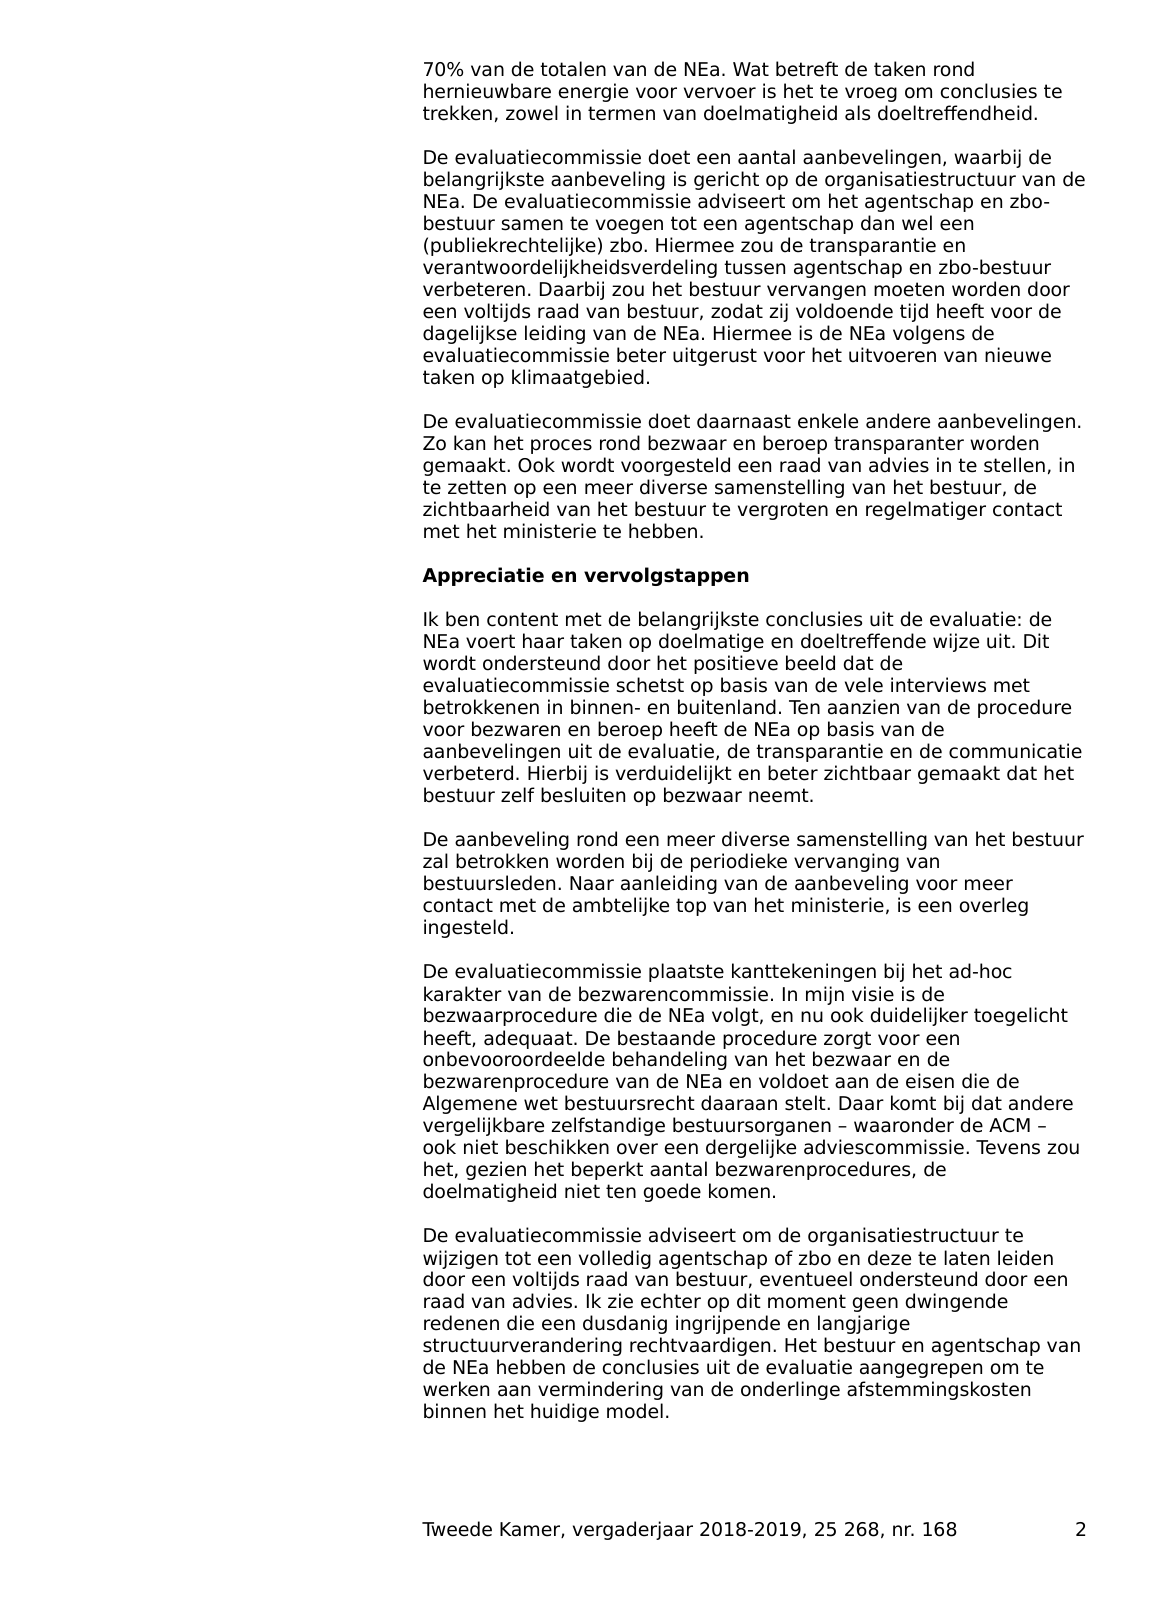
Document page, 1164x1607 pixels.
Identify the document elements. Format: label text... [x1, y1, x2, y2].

text 70% van de totalen van de NEa. Wat betreft de taken rond hernieuwbare energie voor vervoer is het te vroeg om conclusies te trekken, zowel in termen van doelmatigheid als doeltreffendheid. [422, 59, 1087, 125]
text De evaluatiecommissie plaatste kanttekeningen bij het ad-hoc karakter van de bezwarencommissie. In mijn visie is de bezwaarprocedure die de NEa volgt, en nu ook duidelijker toegelicht heeft, adequaat. De bestaande procedure zorgt voor een onbevooroordeelde behandeling van het bezwaar en de bezwarenprocedure van de NEa en voldoet aan de eisen die de Algemene wet bestuursrecht daaraan stelt. Daar komt bij dat andere vergelijkbare zelfstandige bestuursorganen – waaronder de ACM – ook niet beschikken over een dergelijke adviescommissie. Tevens zou het, gezien het beperkt aantal bezwarenprocedures, de doelmatigheid niet ten goede komen. [422, 961, 1087, 1203]
text De aanbeveling rond een meer diverse samenstelling van het bestuur zal betrokken worden bij de periodieke vervanging van bestuursleden. Naar aanleiding van de aanbeveling voor meer contact met de ambtelijke top van het ministerie, is een overleg ingesteld. [422, 829, 1087, 939]
text De evaluatiecommissie doet daarnaast enkele andere aanbevelingen. Zo kan het proces rond bezwaar en beroep transparanter worden gemaakt. Ook wordt voorgesteld een raad van advies in te stellen, in te zetten op een meer diverse samenstelling van het bestuur, de zichtbaarheid van het bestuur te vergroten en regelmatiger contact met het ministerie te hebben. [422, 411, 1087, 543]
text De evaluatiecommissie adviseert om de organisatiestructuur te wijzigen tot een volledig agentschap of zbo en deze te laten leiden door een voltijds raad van bestuur, eventueel ondersteund door een raad van advies. Ik zie echter op dit moment geen dwingende redenen die een dusdanig ingrijpende en langjarige structuurverandering rechtvaardigen. Het bestuur en agentschap van de NEa hebben de conclusies uit de evaluatie aangegrepen om te werken aan vermindering van de onderlinge afstemmingskosten binnen het huidige model. [422, 1225, 1087, 1423]
text Ik ben content met de belangrijkste conclusies uit de evaluatie: de NEa voert haar taken op doelmatige en doeltreffende wijze uit. Dit wordt ondersteund door het positieve beeld dat de evaluatiecommissie schetst op basis van de vele interviews met betrokkenen in binnen- en buitenland. Ten aanzien van de procedure voor bezwaren en beroep heeft de NEa op basis van de aanbevelingen uit de evaluatie, de transparantie en de communicatie verbeterd. Hierbij is verduidelijkt en beter zichtbaar gemaakt dat het bestuur zelf besluiten op bezwaar neemt. [422, 609, 1087, 807]
subtitle Appreciatie en vervolgstappen [422, 565, 1087, 587]
text De evaluatiecommissie doet een aantal aanbevelingen, waarbij de belangrijkste aanbeveling is gericht op de organisatiestructuur van de NEa. De evaluatiecommissie adviseert om het agentschap en zbo-bestuur samen te voegen tot een agentschap dan wel een (publiekrechtelijke) zbo. Hiermee zou de transparantie en verantwoordelijkheidsverdeling tussen agentschap en zbo-bestuur verbeteren. Daarbij zou het bestuur vervangen moeten worden door een voltijds raad van bestuur, zodat zij voldoende tijd heeft voor de dagelijkse leiding van de NEa. Hiermee is de NEa volgens de evaluatiecommissie beter uitgerust voor het uitvoeren van nieuwe taken op klimaatgebied. [422, 147, 1087, 389]
